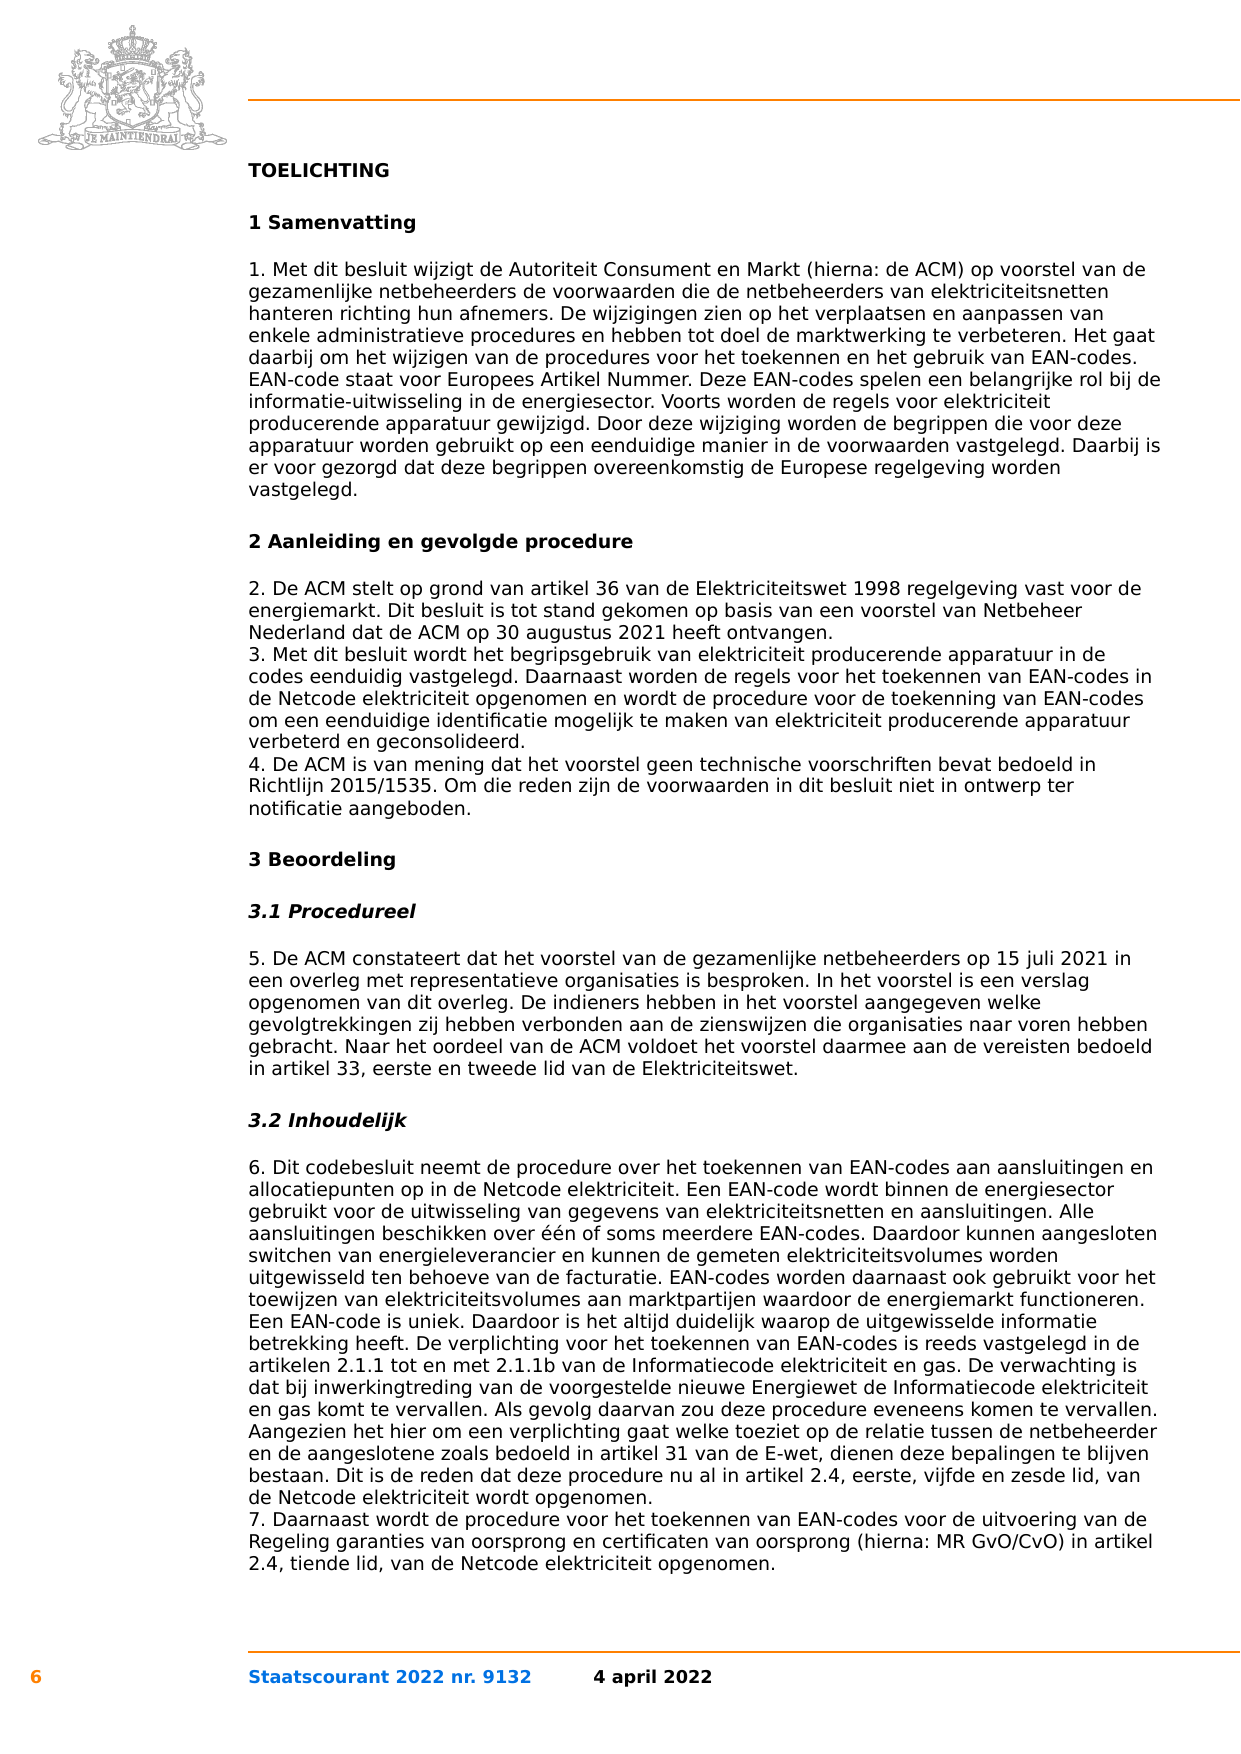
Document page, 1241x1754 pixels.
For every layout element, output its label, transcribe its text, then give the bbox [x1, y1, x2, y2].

subtitle 3.2 Inhoudelijk [248, 1110, 1163, 1132]
subtitle 2 Aanleiding en gevolgde procedure [248, 531, 1163, 553]
text 6. Dit codebesluit neemt de procedure over het toekennen van EAN-codes aan aansluitingen en allocatiepunten op in de Netcode elektriciteit. Een EAN-code wordt binnen de energiesector gebruikt voor de uitwisseling van gegevens van elektriciteitsnetten en aansluitingen. Alle aansluitingen beschikken over één of soms meerdere EAN-codes. Daardoor kunnen aangesloten switchen van energieleverancier en kunnen de gemeten elektriciteitsvolumes worden uitgewisseld ten behoeve van de facturatie. EAN-codes worden daarnaast ook gebruikt voor het toewijzen van elektriciteitsvolumes aan marktpartijen waardoor de energiemarkt functioneren. Een EAN-code is uniek. Daardoor is het altijd duidelijk waarop de uitgewisselde informatie betrekking heeft. De verplichting voor het toekennen van EAN-codes is reeds vastgelegd in de artikelen 2.1.1 tot en met 2.1.1b van de Informatiecode elektriciteit en gas. De verwachting is dat bij inwerkingtreding van de voorgestelde nieuwe Energiewet de Informatiecode elektriciteit en gas komt te vervallen. Als gevolg daarvan zou deze procedure eveneens komen te vervallen. Aangezien het hier om een verplichting gaat welke toeziet op de relatie tussen de netbeheerder en de aangeslotene zoals bedoeld in artikel 31 van de E-wet, dienen deze bepalingen te blijven bestaan. Dit is de reden dat deze procedure nu al in artikel 2.4, eerste, vijfde en zesde lid, van de Netcode elektriciteit wordt opgenomen. [248, 1157, 1163, 1509]
subtitle 3 Beoordeling [248, 849, 1163, 871]
text 2. De ACM stelt op grond van artikel 36 van de Elektriciteitswet 1998 regelgeving vast voor de energiemarkt. Dit besluit is tot stand gekomen op basis van een voorstel van Netbeheer Nederland dat de ACM op 30 augustus 2021 heeft ontvangen. [248, 578, 1163, 643]
text 4. De ACM is van mening dat het voorstel geen technische voorschriften bevat bedoeld in Richtlijn 2015/1535. Om die reden zijn de voorwaarden in dit besluit niet in ontwerp ter notificatie aangeboden. [248, 753, 1163, 819]
subtitle 3.1 Procedureel [248, 901, 1163, 923]
subtitle TOELICHTING [248, 160, 1163, 182]
text 7. Daarnaast wordt de procedure voor het toekennen van EAN-codes voor de uitvoering van de Regeling garanties van oorsprong en certificaten van oorsprong (hierna: MR GvO/CvO) in artikel 2.4, tiende lid, van de Netcode elektriciteit opgenomen. [248, 1509, 1163, 1575]
subtitle 1 Samenvatting [248, 212, 1163, 234]
text 3. Met dit besluit wordt het begripsgebruik van elektriciteit producerende apparatuur in de codes eenduidig vastgelegd. Daarnaast worden de regels voor het toekennen van EAN-codes in de Netcode elektriciteit opgenomen en wordt de procedure voor de toekenning van EAN-codes om een eenduidige identificatie mogelijk te maken van elektriciteit producerende apparatuur verbeterd en geconsolideerd. [248, 643, 1163, 753]
picture [38, 25, 227, 150]
text 1. Met dit besluit wijzigt de Autoriteit Consument en Markt (hierna: de ACM) op voorstel van de gezamenlijke netbeheerders de voorwaarden die de netbeheerders van elektriciteitsnetten hanteren richting hun afnemers. De wijzigingen zien op het verplaatsen en aanpassen van enkele administratieve procedures en hebben tot doel de marktwerking te verbeteren. Het gaat daarbij om het wijzigen van de procedures voor het toekennen en het gebruik van EAN-codes. EAN-code staat voor Europees Artikel Nummer. Deze EAN-codes spelen een belangrijke rol bij de informatie-uitwisseling in de energiesector. Voorts worden de regels voor elektriciteit producerende apparatuur gewijzigd. Door deze wijziging worden de begrippen die voor deze apparatuur worden gebruikt op een eenduidige manier in de voorwaarden vastgelegd. Daarbij is er voor gezorgd dat deze begrippen overeenkomstig de Europese regelgeving worden vastgelegd. [248, 259, 1163, 501]
text 5. De ACM constateert dat het voorstel van de gezamenlijke netbeheerders op 15 juli 2021 in een overleg met representatieve organisaties is besproken. In het voorstel is een verslag opgenomen van dit overleg. De indieners hebben in het voorstel aangegeven welke gevolgtrekkingen zij hebben verbonden aan de zienswijzen die organisaties naar voren hebben gebracht. Naar het oordeel van de ACM voldoet het voorstel daarmee aan de vereisten bedoeld in artikel 33, eerste en tweede lid van de Elektriciteitswet. [248, 948, 1163, 1080]
